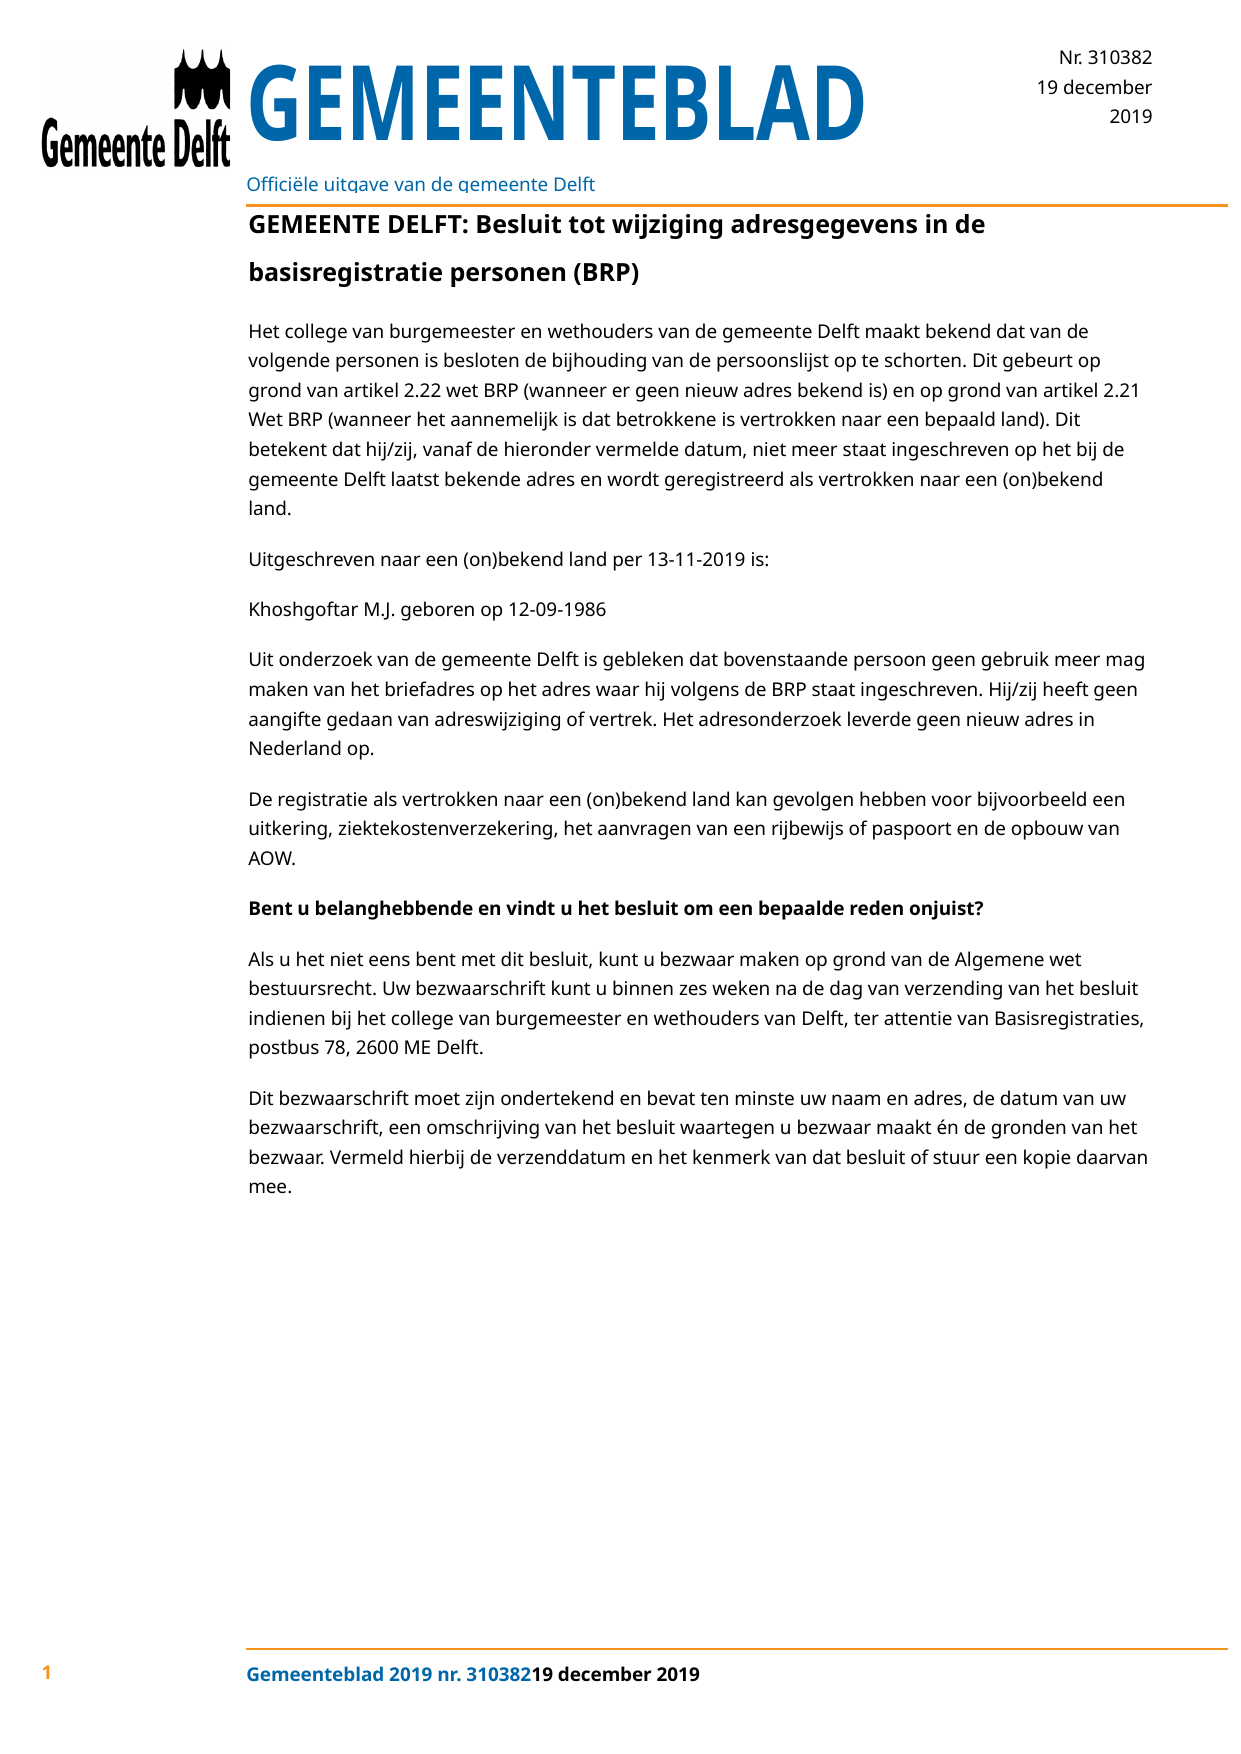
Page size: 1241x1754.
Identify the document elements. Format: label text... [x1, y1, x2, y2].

text Bent u belanghebbende en vindt u het besluit om een bepaalde reden onjuist? [248, 895, 1152, 921]
text Khoshgoftar M.J. geboren op 12-09-1986 [248, 596, 1152, 622]
picture [41, 47, 231, 172]
text Uitgeschreven naar een (on)bekend land per 13-11-2019 is: [248, 546, 1152, 572]
text Uit onderzoek van de gemeente Delft is gebleken dat bovenstaande persoon geen gebruik meer mag maken van het briefadres op het adres waar hij volgens de BRP staat ingeschreven. Hij/zij heeft geen aangifte gedaan van adreswijziging of vertrek. Het adresonderzoek leverde geen nieuw adres in Nederland op. [248, 647, 1152, 761]
text De registratie als vertrokken naar een (on)bekend land kan gevolgen hebben voor bijvoorbeeld een uitkering, ziektekostenverzekering, het aanvragen van een rijbewijs of paspoort en de opbouw van AOW. [248, 786, 1152, 871]
text Dit bezwaarschrift moet zijn ondertekend en bevat ten minste uw naam en adres, de datum van uw bezwaarschrift, een omschrijving van het besluit waartegen u bezwaar maakt én de gronden van het bezwaar. Vermeld hierbij de verzenddatum en het kenmerk van dat besluit of stuur een kopie daarvan mee. [248, 1085, 1152, 1199]
text Het college van burgemeester en wethouders van de gemeente Delft maakt bekend dat van de volgende personen is besloten de bijhouding van de persoonslijst op te schorten. Dit gebeurt op grond van artikel 2.22 wet BRP (wanneer er geen nieuw adres bekend is) en op grond van artikel 2.21 Wet BRP (wanneer het aannemelijk is dat betrokkene is vertrokken naar een bepaald land). Dit betekent dat hij/zij, vanaf de hieronder vermelde datum, niet meer staat ingeschreven op het bij de gemeente Delft laatst bekende adres en wordt geregistreerd als vertrokken naar een (on)bekend land. [248, 318, 1152, 521]
text Als u het niet eens bent met dit besluit, kunt u bezwaar maken op grond van de Algemene wet bestuursrecht. Uw bezwaarschrift kunt u binnen zes weken na de dag van verzending van het besluit indienen bij het college van burgemeester en wethouders van Delft, ter attentie van Basisregistraties, postbus 78, 2600 ME Delft. [248, 946, 1152, 1060]
text GEMEENTE DELFT: Besluit tot wijziging adresgegevens in de basisregistratie personen (BRP) [248, 207, 1152, 288]
